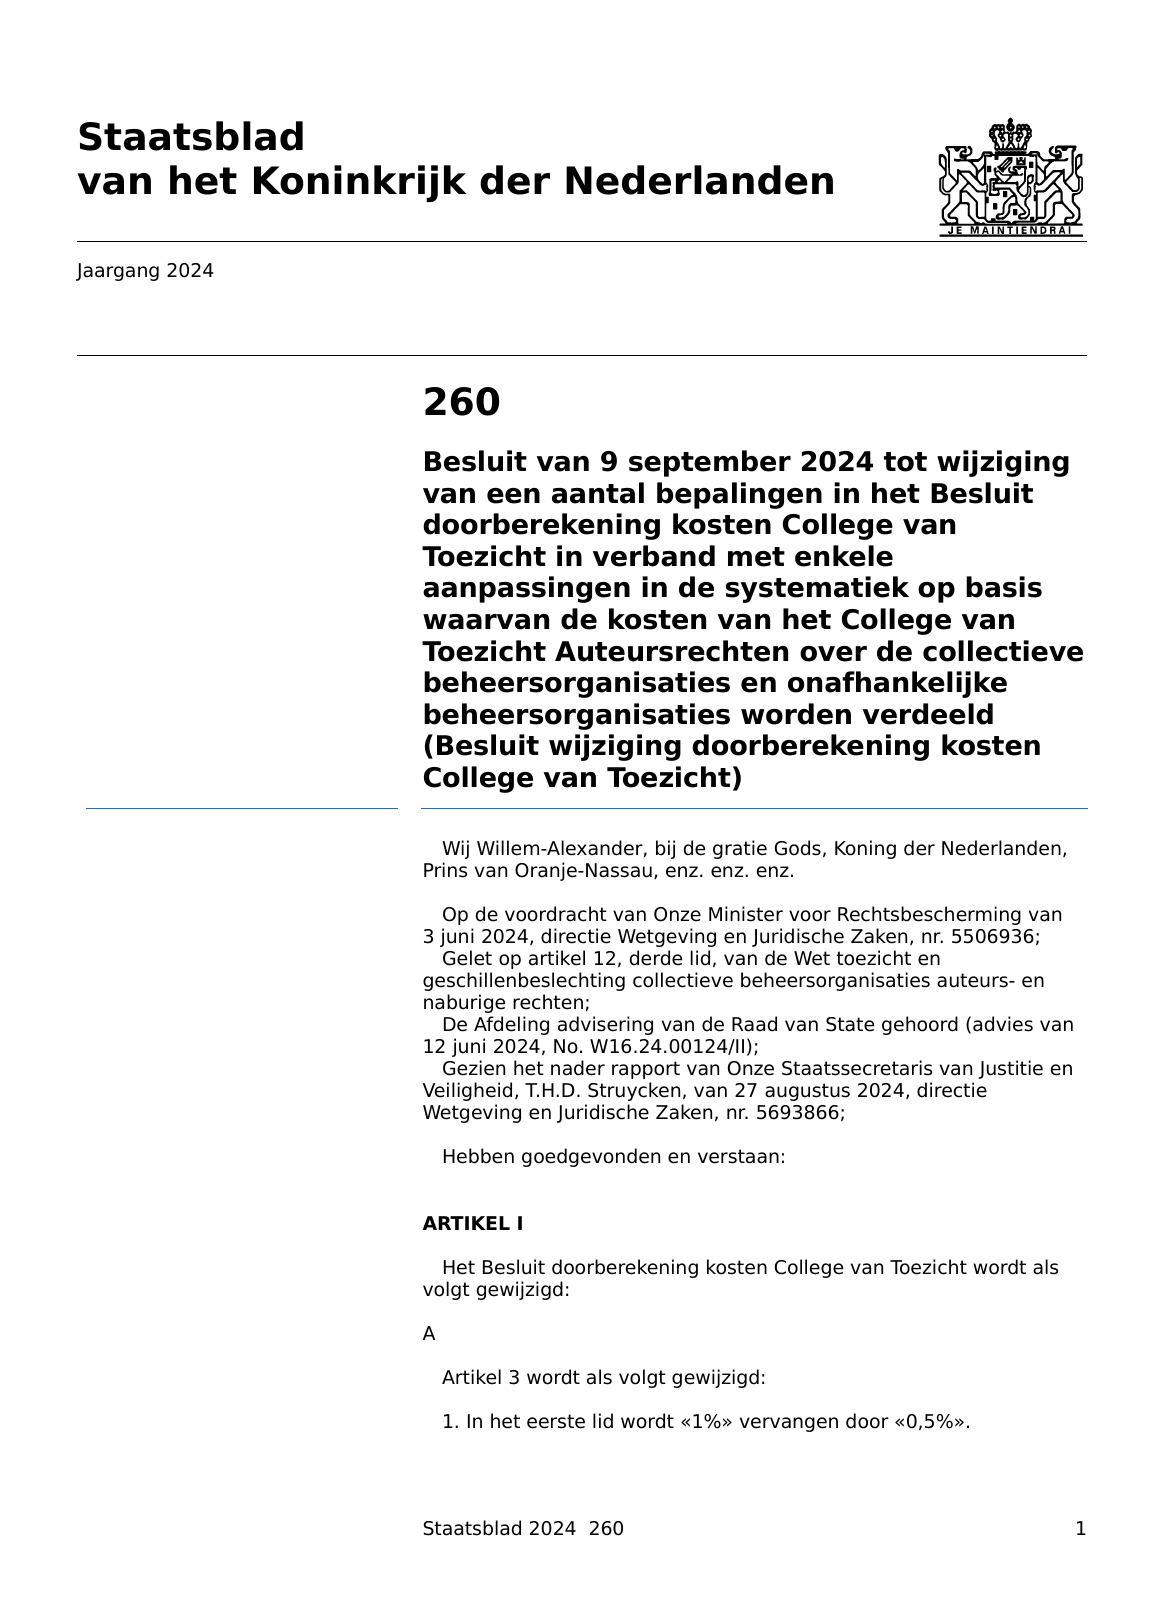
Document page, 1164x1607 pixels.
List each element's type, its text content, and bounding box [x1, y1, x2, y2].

text Hebben goedgevonden en verstaan: [422, 1146, 1087, 1168]
text Artikel 3 wordt als volgt gewijzigd: [422, 1367, 1087, 1389]
text Gezien het nader rapport van Onze Staatssecretaris van Justitie en Veiligheid, T.H.D. Struycken, van 27 augustus 2024, directie Wetgeving en Juridische Zaken, nr. 5693866; [422, 1058, 1087, 1124]
table_cell Jaargang 2024 [77, 242, 1087, 355]
table_header Staatsblad van het Koninkrijk der Nederlanden [77, 100, 886, 241]
table_header [886, 100, 1087, 241]
subtitle 260 [422, 381, 1087, 424]
text Op de voordracht van Onze Minister voor Rechtsbescherming van 3 juni 2024, directie Wetgeving en Juridische Zaken, nr. 5506936; [422, 904, 1087, 948]
text 1. In het eerste lid wordt «1%» vervangen door «0,5%». [422, 1411, 1087, 1433]
subtitle ARTIKEL I [422, 1213, 1087, 1234]
text De Afdeling advisering van de Raad van State gehoord (advies van 12 juni 2024, No. W16.24.00124/II); [422, 1014, 1087, 1058]
text Besluit van 9 september 2024 tot wijziging van een aantal bepalingen in het Besluit doorberekening kosten College van Toezicht in verband met enkele aanpassingen in de systematiek op basis waarvan de kosten van het College van Toezicht Auteursrechten over de collectieve beheersorganisaties en onafhankelijke beheersorganisaties worden verdeeld (Besluit wijziging doorberekening kosten College van Toezicht) [422, 447, 1087, 794]
text Het Besluit doorberekening kosten College van Toezicht wordt als volgt gewijzigd: [422, 1257, 1087, 1301]
text Gelet op artikel 12, derde lid, van de Wet toezicht en geschillenbeslechting collectieve beheersorganisaties auteurs- en naburige rechten; [422, 948, 1087, 1014]
text Wij Willem-Alexander, bij de gratie Gods, Koning der Nederlanden, Prins van Oranje-Nassau, enz. enz. enz. [422, 838, 1087, 882]
picture [936, 115, 1087, 240]
text A [422, 1323, 1087, 1345]
